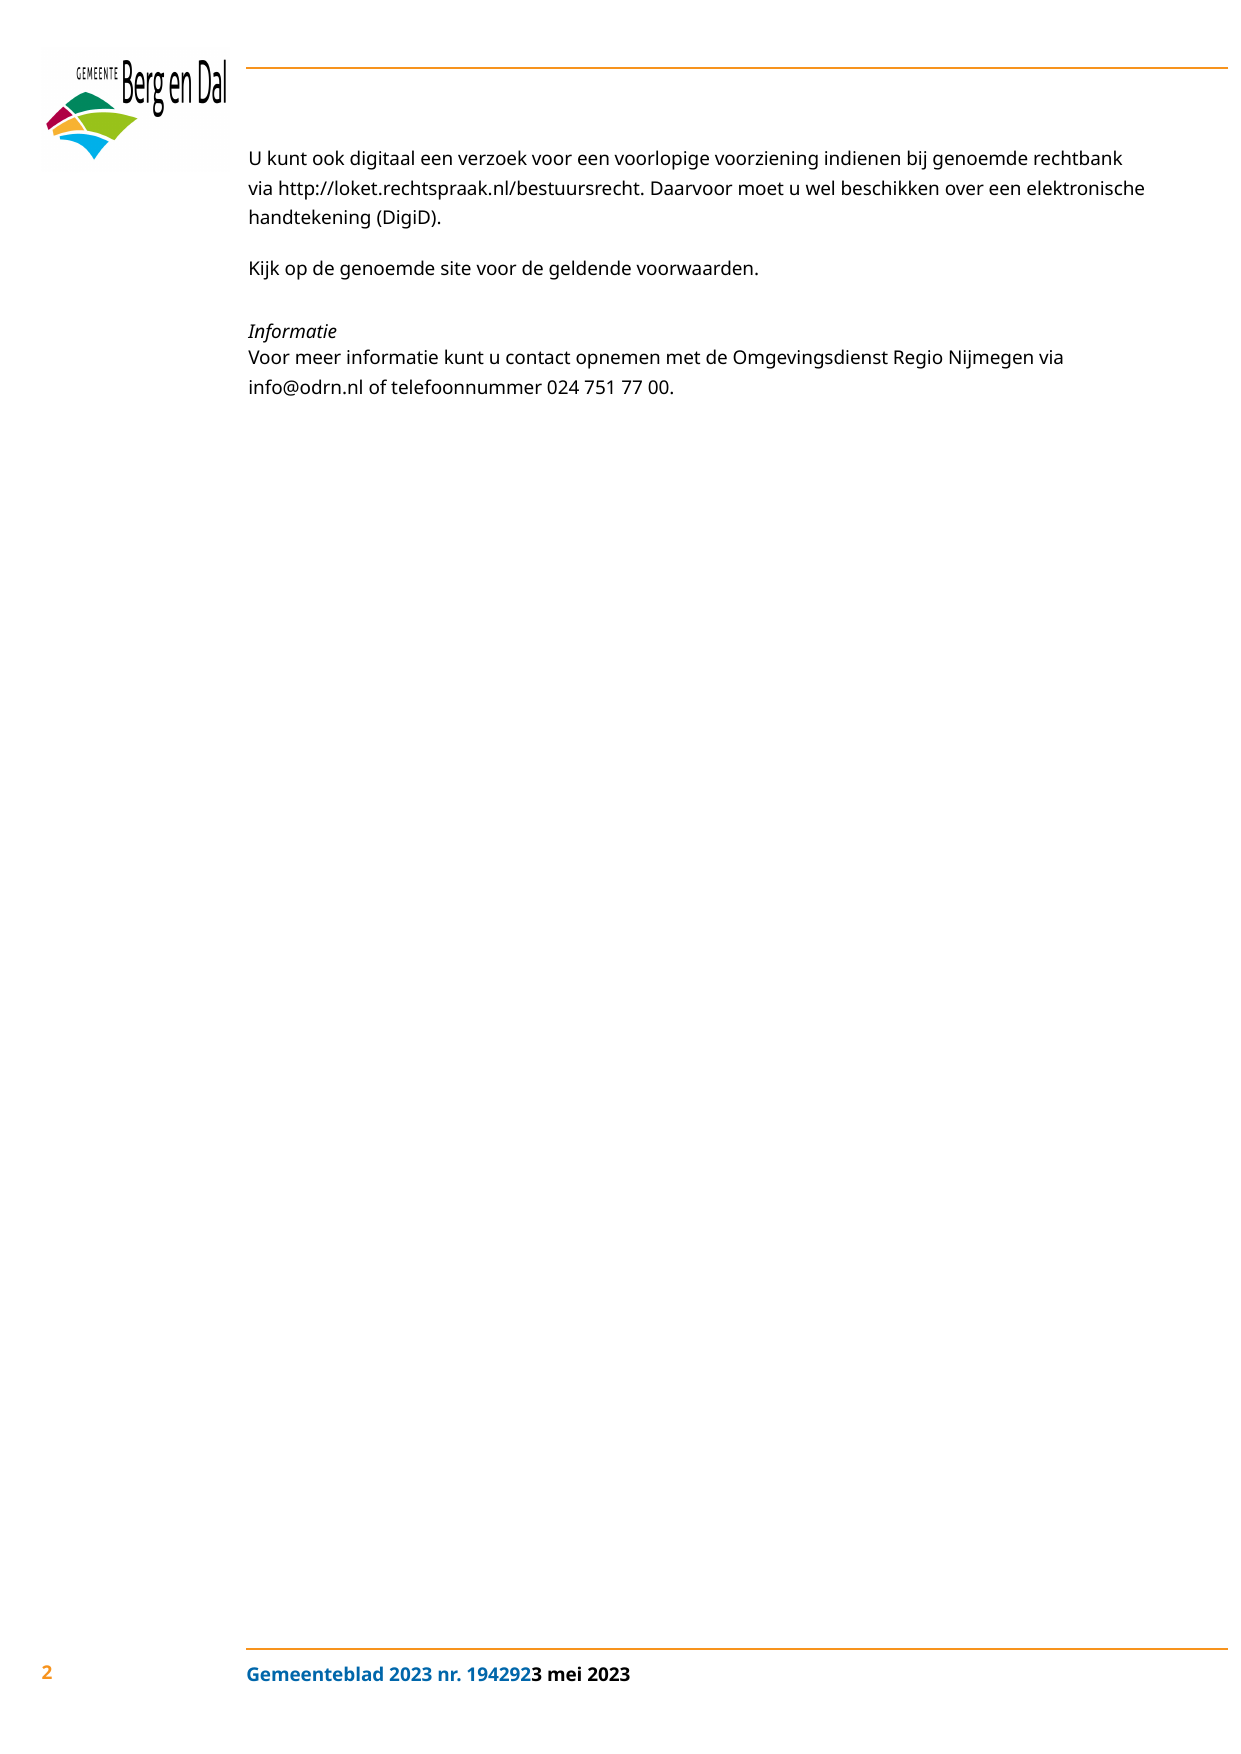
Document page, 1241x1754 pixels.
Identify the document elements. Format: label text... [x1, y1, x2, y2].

text Kijk op de genoemde site voor de geldende voorwaarden. [248, 255, 1152, 281]
text Informatie [248, 319, 1152, 344]
text Voor meer informatie kunt u contact opnemen met de Omgevingsdienst Regio Nijmegen via info@odrn.nl of telefoonnummer 024 751 77 00. [248, 344, 1152, 400]
picture [41, 47, 231, 172]
text U kunt ook digitaal een verzoek voor een voorlopige voorziening indienen bij genoemde rechtbank via http://loket.rechtspraak.nl/bestuursrecht. Daarvoor moet u wel beschikken over een elektronische handtekening (DigiD). [248, 145, 1152, 230]
